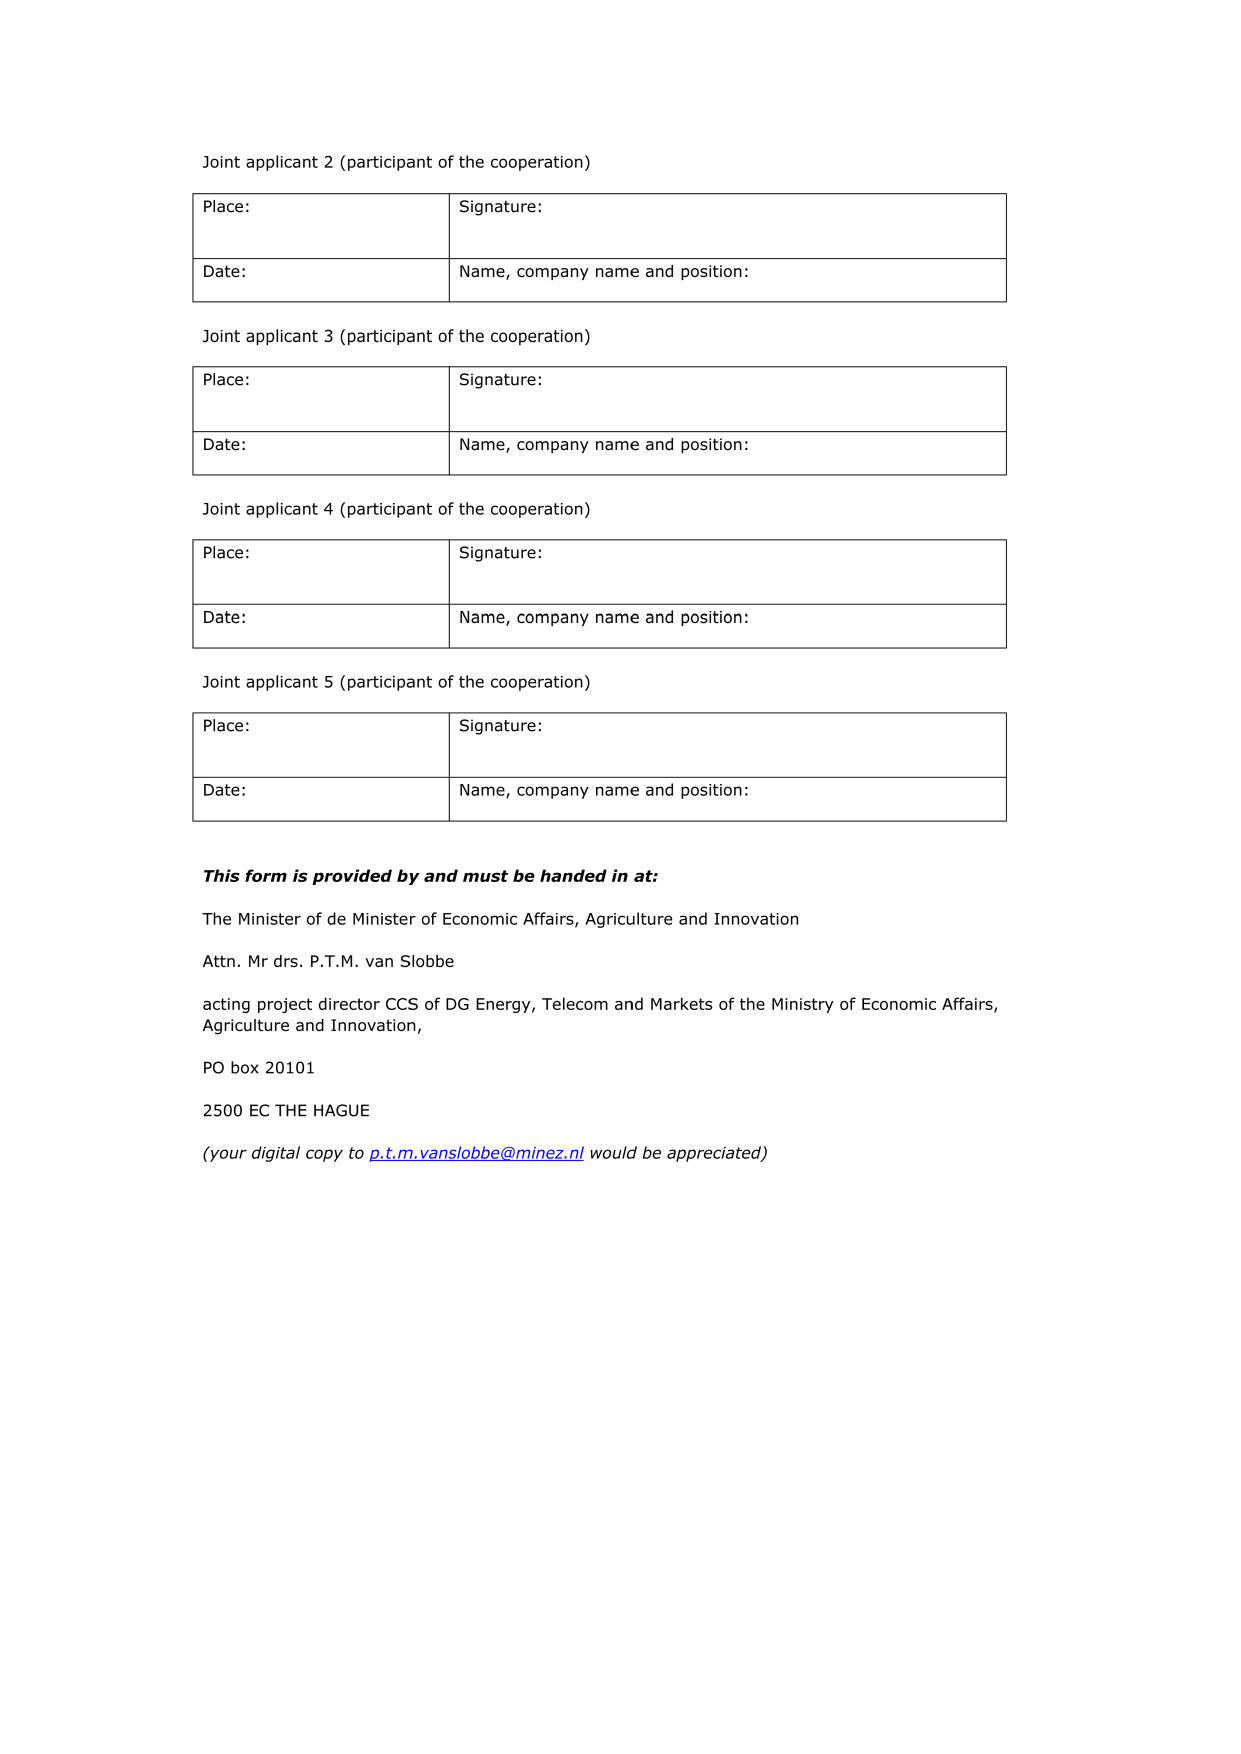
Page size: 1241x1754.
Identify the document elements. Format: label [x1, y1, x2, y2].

picture [187, 150, 1075, 1174]
